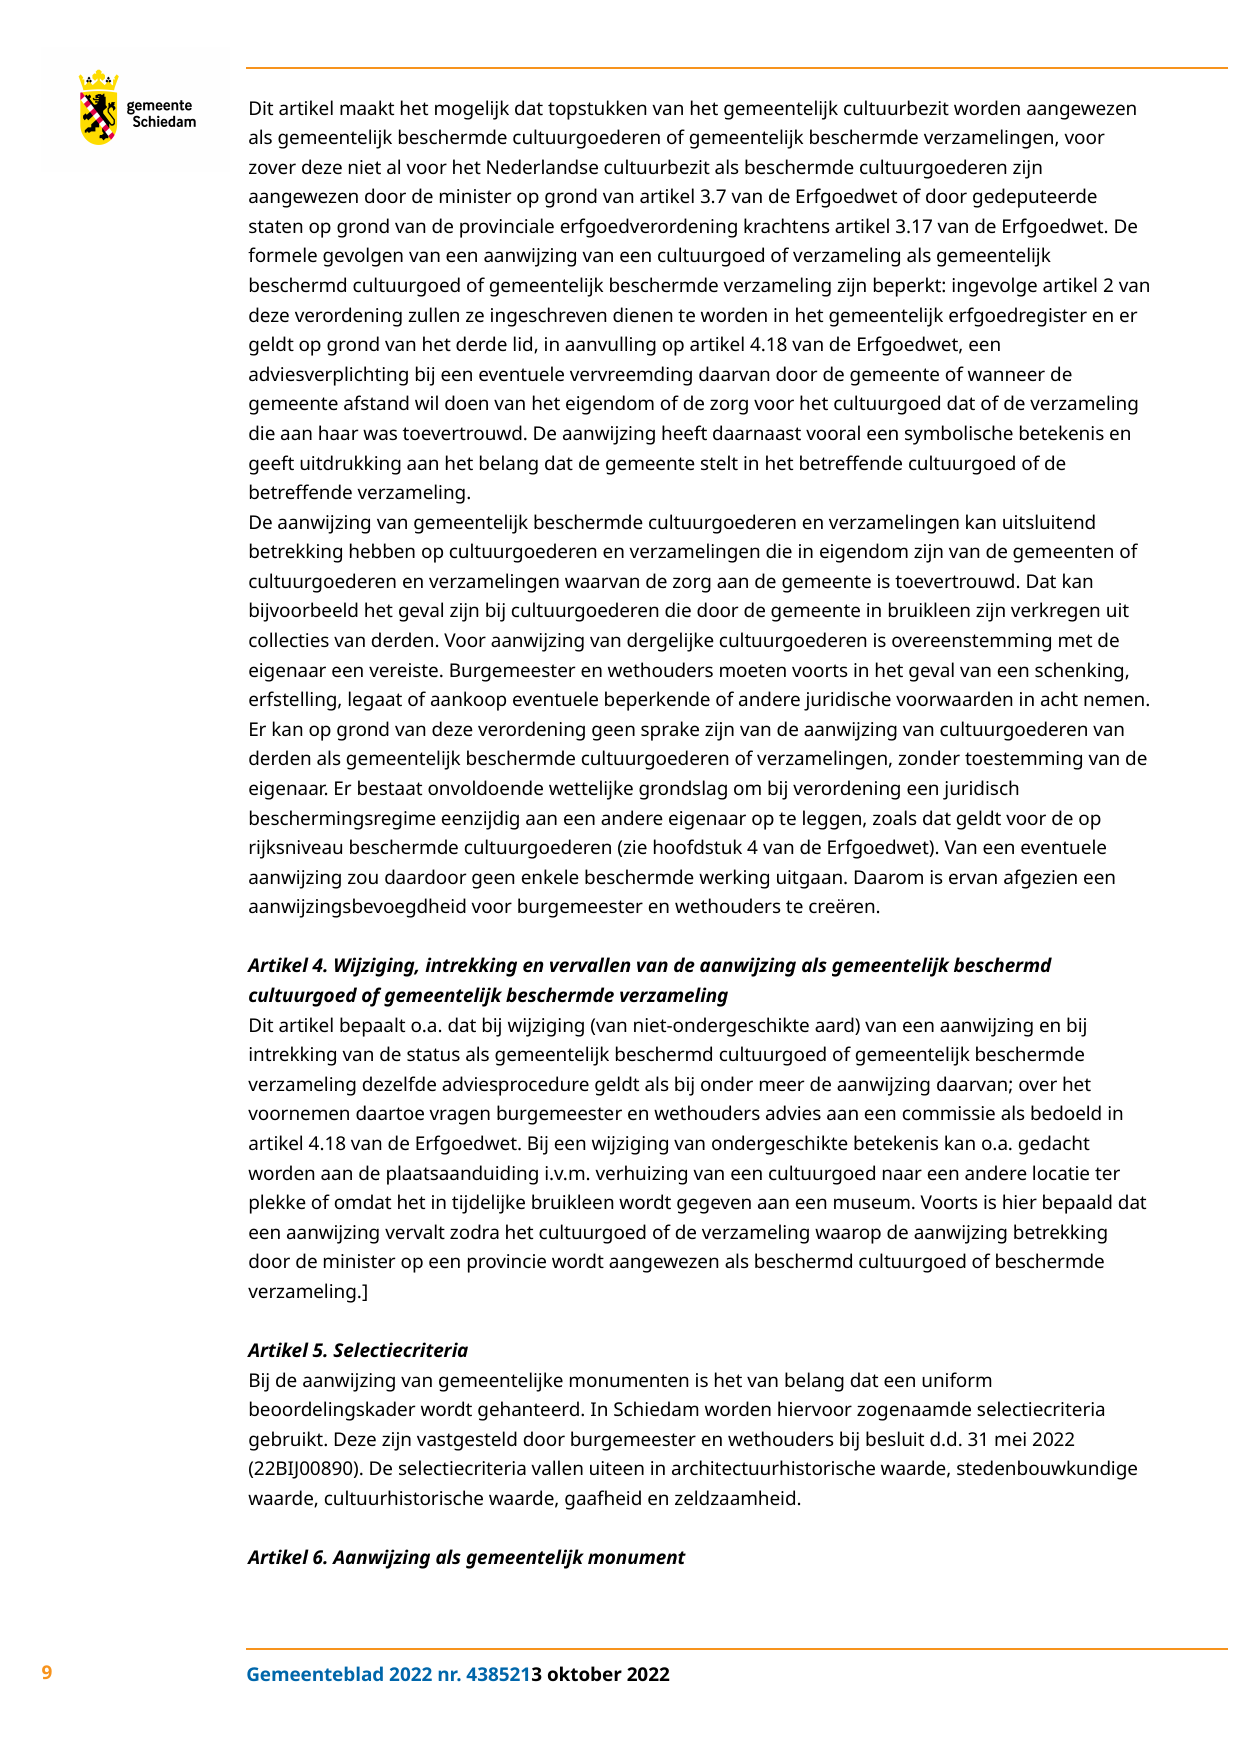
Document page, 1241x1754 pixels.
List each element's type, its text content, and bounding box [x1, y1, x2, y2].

text Dit artikel bepaalt o.a. dat bij wijziging (van niet-ondergeschikte aard) van een aanwijzing en bij intrekking van de status als gemeentelijk beschermd cultuurgoed of gemeentelijk beschermde verzameling dezelfde adviesprocedure geldt als bij onder meer de aanwijzing daarvan; over het voornemen daartoe vragen burgemeester en wethouders advies aan een commissie als bedoeld in artikel 4.18 van de Erfgoedwet. Bij een wijziging van ondergeschikte betekenis kan o.a. gedacht worden aan de plaatsaanduiding i.v.m. verhuizing van een cultuurgoed naar een andere locatie ter plekke of omdat het in tijdelijke bruikleen wordt gegeven aan een museum. Voorts is hier bepaald dat een aanwijzing vervalt zodra het cultuurgoed of de verzameling waarop de aanwijzing betrekking door de minister op een provincie wordt aangewezen als beschermd cultuurgoed of beschermde verzameling.] [248, 1012, 1152, 1304]
text Artikel 5. Selectiecriteria [248, 1337, 1152, 1363]
text Artikel 4. Wijziging, intrekking en vervallen van de aanwijzing als gemeentelijk beschermd cultuurgoed of gemeentelijk beschermde verzameling [248, 953, 1152, 1008]
picture [41, 47, 231, 172]
text Dit artikel maakt het mogelijk dat topstukken van het gemeentelijk cultuurbezit worden aangewezen als gemeentelijk beschermde cultuurgoederen of gemeentelijk beschermde verzamelingen, voor zover deze niet al voor het Nederlandse cultuurbezit als beschermde cultuurgoederen zijn aangewezen door de minister op grond van artikel 3.7 van de Erfgoedwet of door gedeputeerde staten op grond van de provinciale erfgoedverordening krachtens artikel 3.17 van de Erfgoedwet. De formele gevolgen van een aanwijzing van een cultuurgoed of verzameling als gemeentelijk beschermd cultuurgoed of gemeentelijk beschermde verzameling zijn beperkt: ingevolge artikel 2 van deze verordening zullen ze ingeschreven dienen te worden in het gemeentelijk erfgoedregister en er geldt op grond van het derde lid, in aanvulling op artikel 4.18 van de Erfgoedwet, een adviesverplichting bij een eventuele vervreemding daarvan door de gemeente of wanneer de gemeente afstand wil doen van het eigendom of de zorg voor het cultuurgoed dat of de verzameling die aan haar was toevertrouwd. De aanwijzing heeft daarnaast vooral een symbolische betekenis en geeft uitdrukking aan het belang dat de gemeente stelt in het betreffende cultuurgoed of de betreffende verzameling. [248, 95, 1152, 505]
text Artikel 6. Aanwijzing als gemeentelijk monument [248, 1544, 1152, 1570]
text Er kan op grond van deze verordening geen sprake zijn van de aanwijzing van cultuurgoederen van derden als gemeentelijk beschermde cultuurgoederen of verzamelingen, zonder toestemming van de eigenaar. Er bestaat onvoldoende wettelijke grondslag om bij verordening een juridisch beschermingsregime eenzijdig aan een andere eigenaar op te leggen, zoals dat geldt voor de op rijksniveau beschermde cultuurgoederen (zie hoofdstuk 4 van de Erfgoedwet). Van een eventuele aanwijzing zou daardoor geen enkele beschermde werking uitgaan. Daarom is ervan afgezien een aanwijzingsbevoegdheid voor burgemeester en wethouders te creëren. [248, 716, 1152, 919]
text Bij de aanwijzing van gemeentelijke monumenten is het van belang dat een uniform beoordelingskader wordt gehanteerd. In Schiedam worden hiervoor zogenaamde selectiecriteria gebruikt. Deze zijn vastgesteld door burgemeester en wethouders bij besluit d.d. 31 mei 2022 (22BIJ00890). De selectiecriteria vallen uiteen in architectuurhistorische waarde, stedenbouwkundige waarde, cultuurhistorische waarde, gaafheid en zeldzaamheid. [248, 1367, 1152, 1511]
text De aanwijzing van gemeentelijk beschermde cultuurgoederen en verzamelingen kan uitsluitend betrekking hebben op cultuurgoederen en verzamelingen die in eigendom zijn van de gemeenten of cultuurgoederen en verzamelingen waarvan de zorg aan de gemeente is toevertrouwd. Dat kan bijvoorbeeld het geval zijn bij cultuurgoederen die door de gemeente in bruikleen zijn verkregen uit collecties van derden. Voor aanwijzing van dergelijke cultuurgoederen is overeenstemming met de eigenaar een vereiste. Burgemeester en wethouders moeten voorts in het geval van een schenking, erfstelling, legaat of aankoop eventuele beperkende of andere juridische voorwaarden in acht nemen. [248, 509, 1152, 712]
